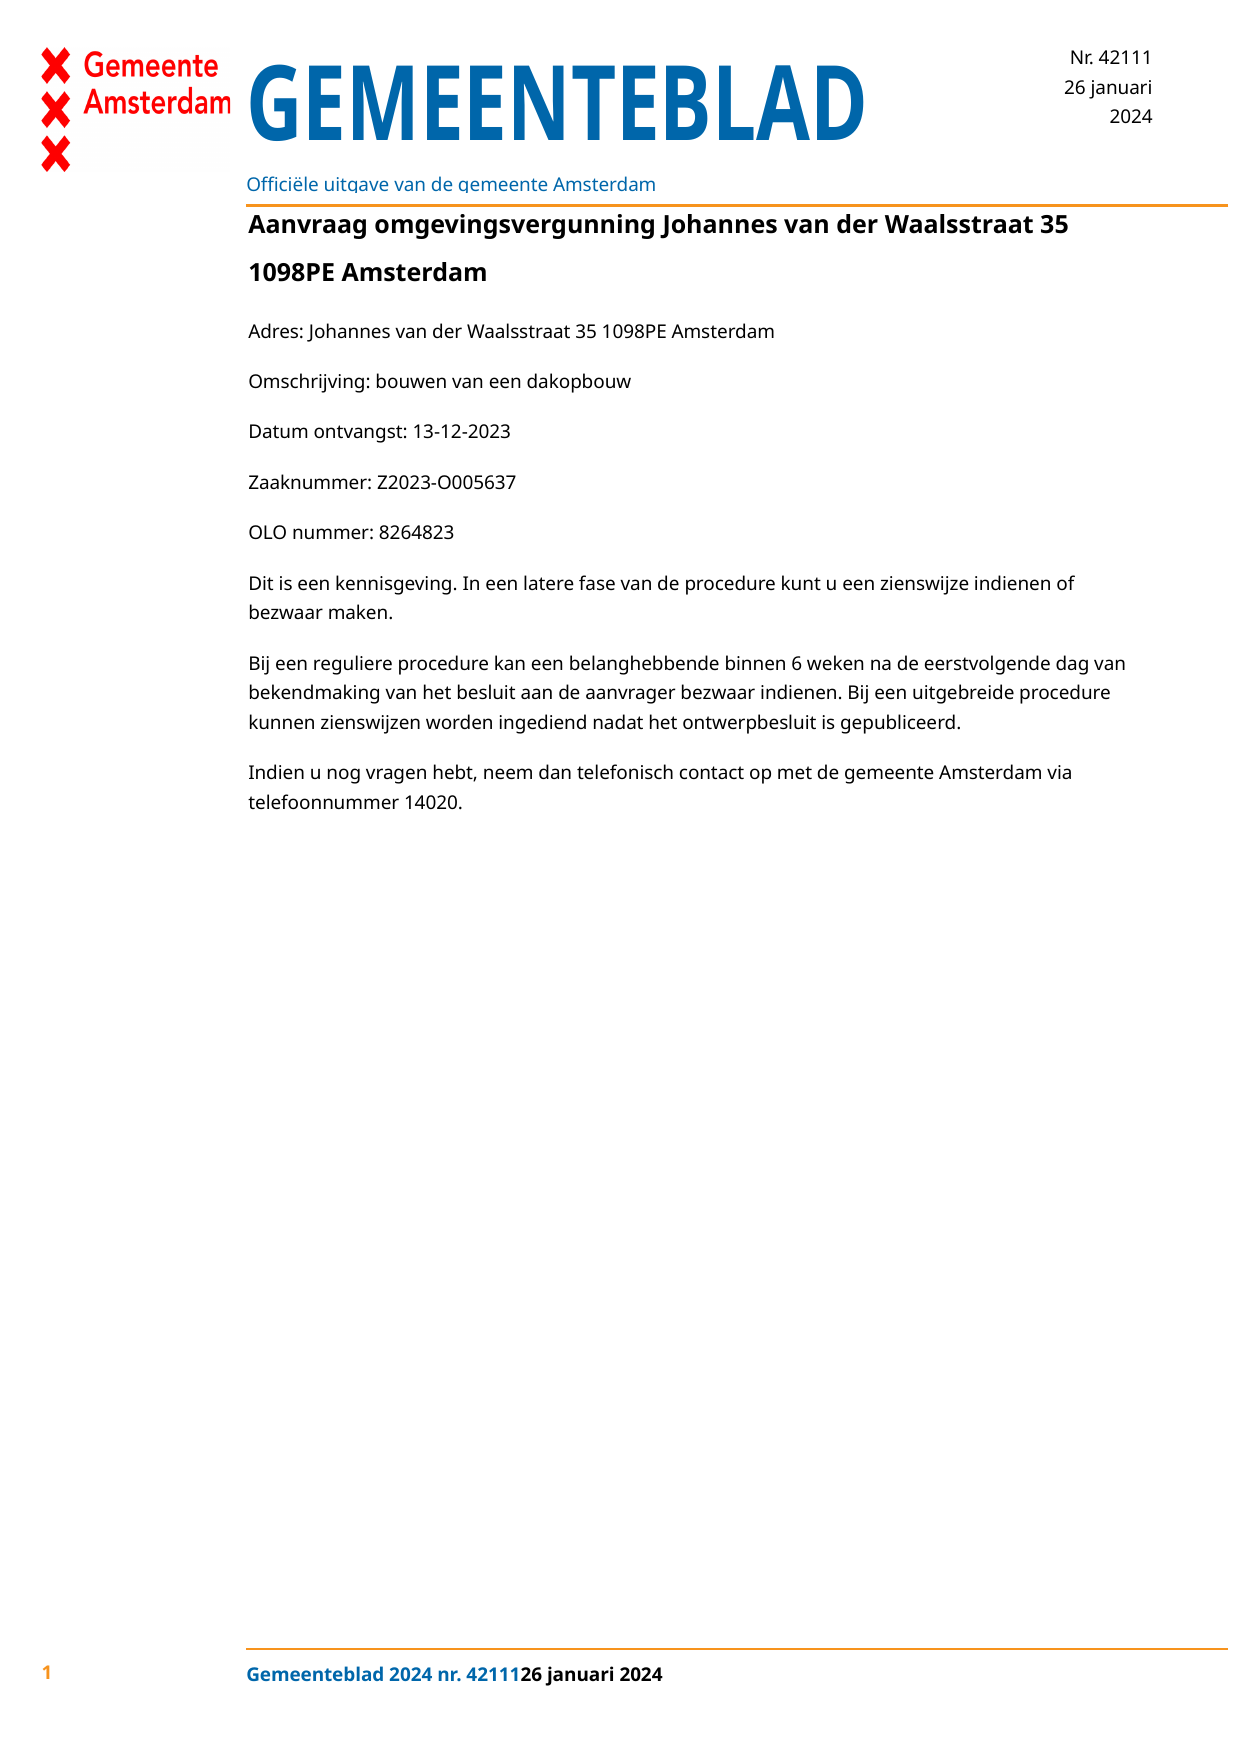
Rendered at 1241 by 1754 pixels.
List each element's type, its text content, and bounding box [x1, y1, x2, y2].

text Zaaknummer: Z2023-O005637 [248, 469, 1152, 495]
text Dit is een kennisgeving. In een latere fase van de procedure kunt u een zienswijze indienen of bezwaar maken. [248, 570, 1152, 625]
text Omschrijving: bouwen van een dakopbouw [248, 368, 1152, 394]
text Aanvraag omgevingsvergunning Johannes van der Waalsstraat 35 1098PE Amsterdam [248, 207, 1152, 288]
text Bij een reguliere procedure kan een belanghebbende binnen 6 weken na de eerstvolgende dag van bekendmaking van het besluit aan de aanvrager bezwaar indienen. Bij een uitgebreide procedure kunnen zienswijzen worden ingediend nadat het ontwerpbesluit is gepubliceerd. [248, 650, 1152, 735]
text Indien u nog vragen hebt, neem dan telefonisch contact op met de gemeente Amsterdam via telefoonnummer 14020. [248, 759, 1152, 815]
text Datum ontvangst: 13-12-2023 [248, 419, 1152, 444]
text Adres: Johannes van der Waalsstraat 35 1098PE Amsterdam [248, 318, 1152, 344]
text OLO nummer: 8264823 [248, 519, 1152, 545]
picture [41, 47, 231, 172]
